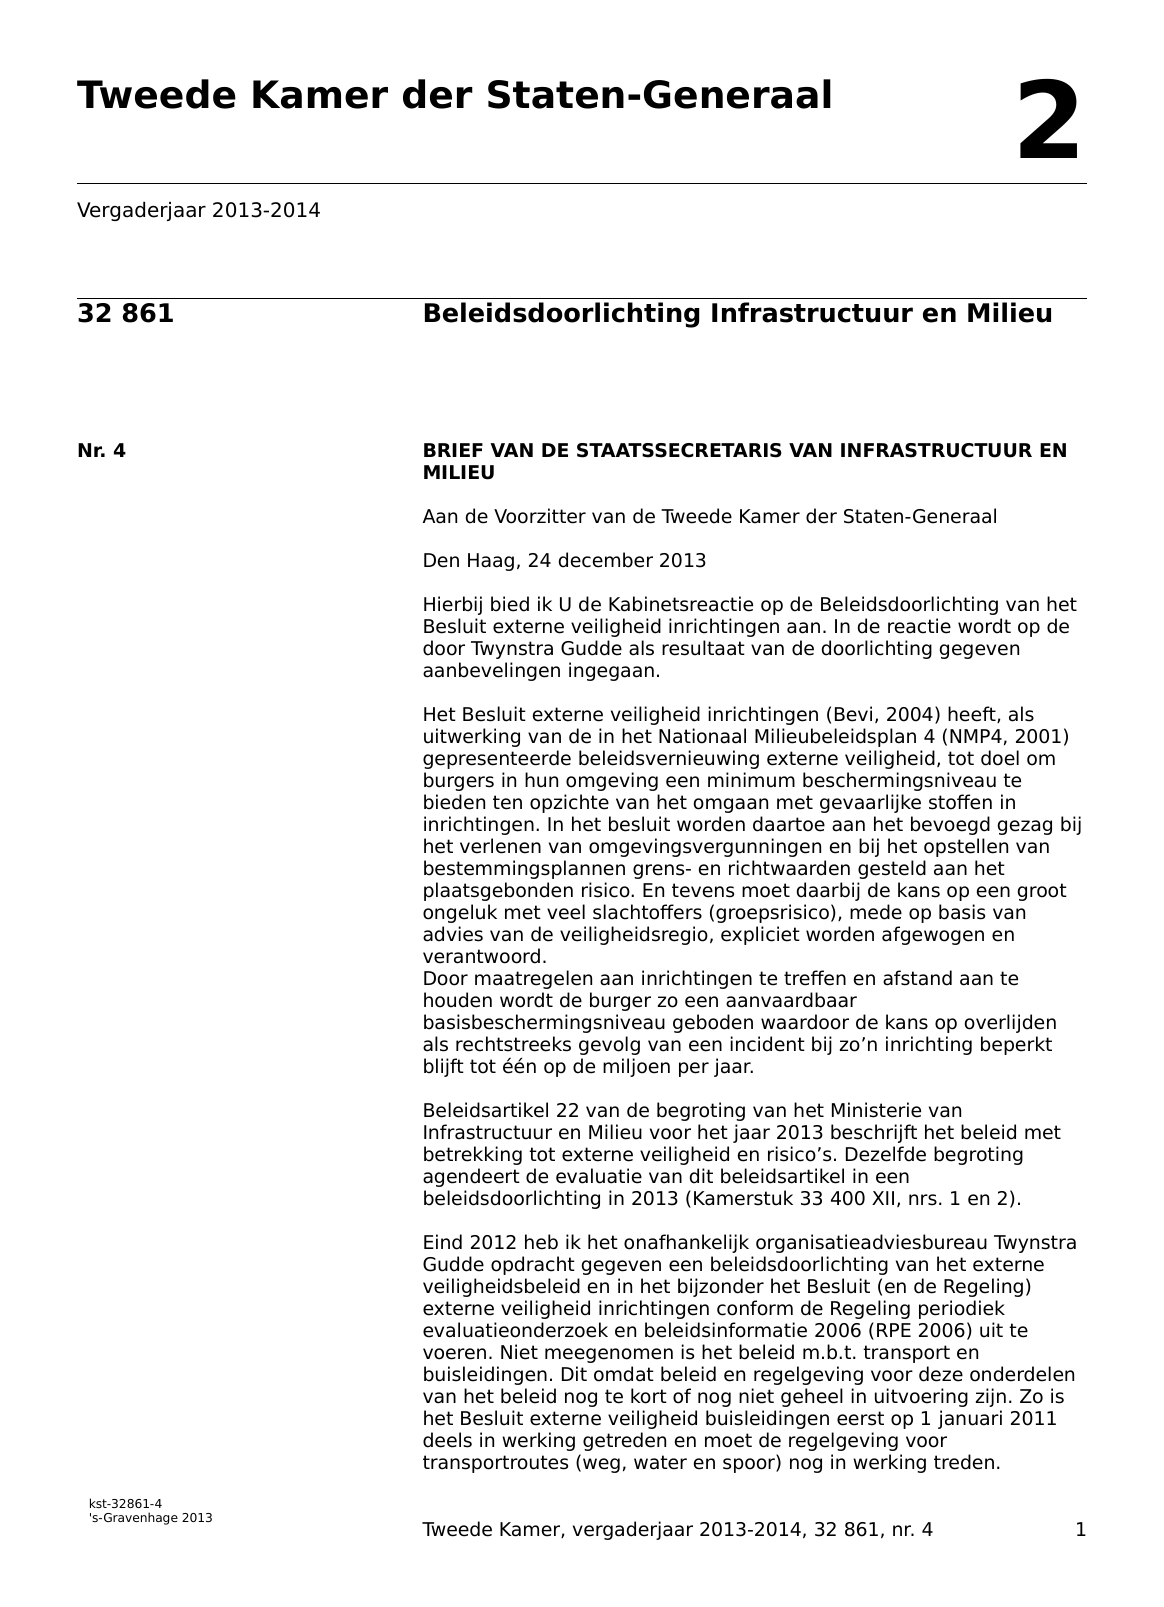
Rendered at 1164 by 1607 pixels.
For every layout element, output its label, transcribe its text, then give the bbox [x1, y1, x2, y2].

subtitle 32 861 Beleidsdoorlichting Infrastructuur en Milieu [77, 299, 1087, 329]
text 's-Gravenhage 2013 [88, 1511, 323, 1525]
text Door maatregelen aan inrichtingen te treffen en afstand aan te houden wordt de burger zo een aanvaardbaar basisbeschermingsniveau geboden waardoor de kans op overlijden als rechtstreeks gevolg van een incident bij zo’n inrichting beperkt blijft tot één op de miljoen per jaar. [422, 968, 1087, 1078]
text Eind 2012 heb ik het onafhankelijk organisatieadviesbureau Twynstra Gudde opdracht gegeven een beleidsdoorlichting van het externe veiligheidsbeleid en in het bijzonder het Besluit (en de Regeling) externe veiligheid inrichtingen conform de Regeling periodiek evaluatieonderzoek en beleidsinformatie 2006 (RPE 2006) uit te voeren. Niet meegenomen is het beleid m.b.t. transport en buisleidingen. Dit omdat beleid en regelgeving voor deze onderdelen van het beleid nog te kort of nog niet geheel in uitvoering zijn. Zo is het Besluit externe veiligheid buisleidingen eerst op 1 januari 2011 deels in werking getreden en moet de regelgeving voor transportroutes (weg, water en spoor) nog in werking treden. [422, 1232, 1087, 1474]
text Hierbij bied ik U de Kabinetsreactie op de Beleidsdoorlichting van het Besluit externe veiligheid inrichtingen aan. In de reactie wordt op de door Twynstra Gudde als resultaat van de doorlichting gegeven aanbevelingen ingegaan. [422, 594, 1087, 682]
table_header 2 [886, 59, 1087, 183]
text Het Besluit externe veiligheid inrichtingen (Bevi, 2004) heeft, als uitwerking van de in het Nationaal Milieubeleidsplan 4 (NMP4, 2001) gepresenteerde beleidsvernieuwing externe veiligheid, tot doel om burgers in hun omgeving een minimum beschermingsniveau te bieden ten opzichte van het omgaan met gevaarlijke stoffen in inrichtingen. In het besluit worden daartoe aan het bevoegd gezag bij het verlenen van omgevingsvergunningen en bij het opstellen van bestemmingsplannen grens- en richtwaarden gesteld aan het plaatsgebonden risico. En tevens moet daarbij de kans op een groot ongeluk met veel slachtoffers (groepsrisico), mede op basis van advies van de veiligheidsregio, expliciet worden afgewogen en verantwoord. [422, 704, 1087, 968]
text Aan de Voorzitter van de Tweede Kamer der Staten-Generaal [422, 506, 1087, 528]
text Beleidsartikel 22 van de begroting van het Ministerie van Infrastructuur en Milieu voor het jaar 2013 beschrijft het beleid met betrekking tot externe veiligheid en risico’s. Dezelfde begroting agendeert de evaluatie van dit beleidsartikel in een beleidsdoorlichting in 2013 (Kamerstuk 33 400 XII, nrs. 1 en 2). [422, 1100, 1087, 1210]
text Den Haag, 24 december 2013 [422, 550, 1087, 572]
table_header Tweede Kamer der Staten-Generaal [77, 59, 886, 183]
table_cell Vergaderjaar 2013-2014 [77, 184, 1087, 298]
subtitle Nr. 4 BRIEF VAN DE STAATSSECRETARIS VAN INFRASTRUCTUUR EN MILIEU [77, 440, 1087, 484]
text kst-32861-4 [88, 1497, 323, 1511]
